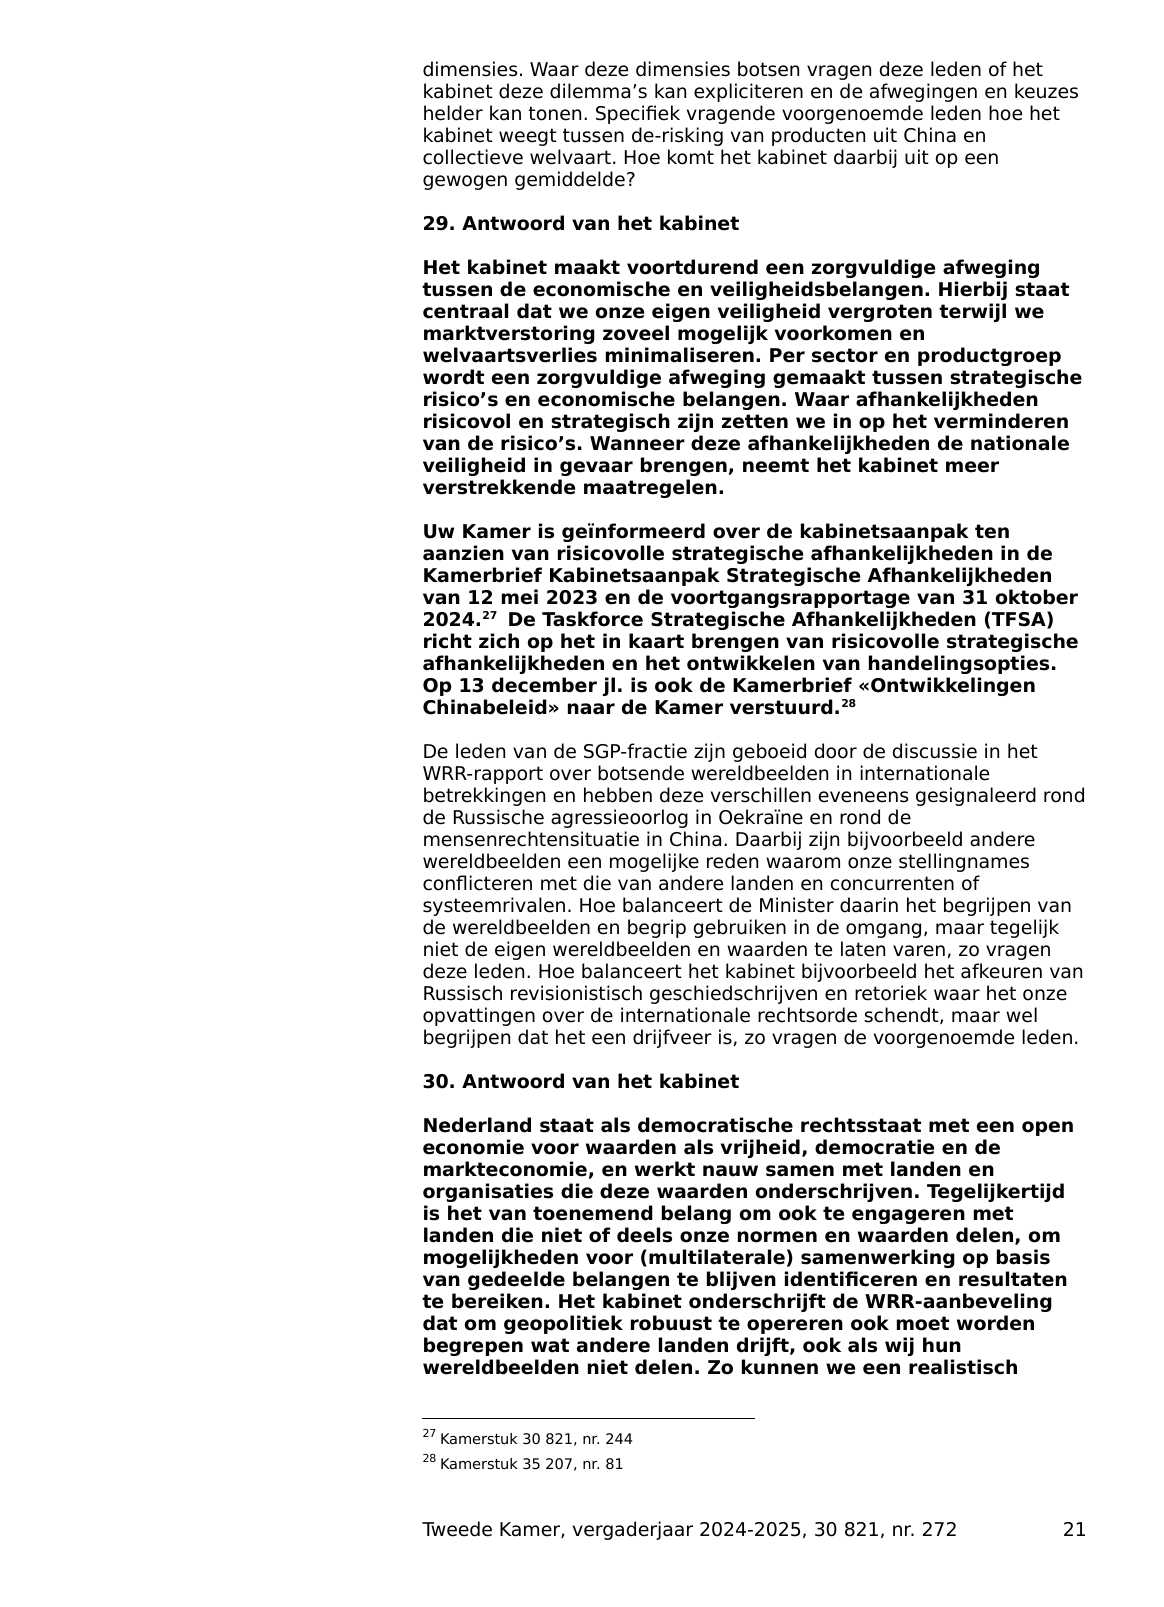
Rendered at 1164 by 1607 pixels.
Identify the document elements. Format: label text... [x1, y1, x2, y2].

text dimensies. Waar deze dimensies botsen vragen deze leden of het kabinet deze dilemma’s kan expliciteren en de afwegingen en keuzes helder kan tonen. Specifiek vragende voorgenoemde leden hoe het kabinet weegt tussen de-risking van producten uit China en collectieve welvaart. Hoe komt het kabinet daarbij uit op een gewogen gemiddelde? [422, 59, 1087, 191]
text 30. Antwoord van het kabinet [422, 1071, 1087, 1093]
text Het kabinet maakt voortdurend een zorgvuldige afweging tussen de economische en veiligheidsbelangen. Hierbij staat centraal dat we onze eigen veiligheid vergroten terwijl we marktverstoring zoveel mogelijk voorkomen en welvaartsverlies minimaliseren. Per sector en productgroep wordt een zorgvuldige afweging gemaakt tussen strategische risico’s en economische belangen. Waar afhankelijkheden risicovol en strategisch zijn zetten we in op het verminderen van de risico’s. Wanneer deze afhankelijkheden de nationale veiligheid in gevaar brengen, neemt het kabinet meer verstrekkende maatregelen. [422, 257, 1087, 499]
text 29. Antwoord van het kabinet [422, 213, 1087, 235]
text Uw Kamer is geïnformeerd over de kabinetsaanpak ten aanzien van risicovolle strategische afhankelijkheden in de Kamerbrief Kabinetsaanpak Strategische Afhankelijkheden van 12 mei 2023 en de voortgangsrapportage van 31 oktober 2024. De Taskforce Strategische Afhankelijkheden (TFSA) richt zich op het in kaart brengen van risicovolle strategische afhankelijkheden en het ontwikkelen van handelingsopties. Op 13 december jl. is ook de Kamerbrief «Ontwikkelingen Chinabeleid» naar de Kamer verstuurd. [422, 521, 1087, 719]
text Kamerstuk 35 207, nr. 81 [422, 1452, 1087, 1474]
text De leden van de SGP-fractie zijn geboeid door de discussie in het WRR-rapport over botsende wereldbeelden in internationale betrekkingen en hebben deze verschillen eveneens gesignaleerd rond de Russische agressieoorlog in Oekraïne en rond de mensenrechtensituatie in China. Daarbij zijn bijvoorbeeld andere wereldbeelden een mogelijke reden waarom onze stellingnames conflicteren met die van andere landen en concurrenten of systeemrivalen. Hoe balanceert de Minister daarin het begrijpen van de wereldbeelden en begrip gebruiken in de omgang, maar tegelijk niet de eigen wereldbeelden en waarden te laten varen, zo vragen deze leden. Hoe balanceert het kabinet bijvoorbeeld het afkeuren van Russisch revisionistisch geschiedschrijven en retoriek waar het onze opvattingen over de internationale rechtsorde schendt, maar wel begrijpen dat het een drijfveer is, zo vragen de voorgenoemde leden. [422, 741, 1087, 1049]
text Kamerstuk 30 821, nr. 244 [422, 1427, 1087, 1449]
text Nederland staat als democratische rechtsstaat met een open economie voor waarden als vrijheid, democratie en de markteconomie, en werkt nauw samen met landen en organisaties die deze waarden onderschrijven. Tegelijkertijd is het van toenemend belang om ook te engageren met landen die niet of deels onze normen en waarden delen, om mogelijkheden voor (multilaterale) samenwerking op basis van gedeelde belangen te blijven identificeren en resultaten te bereiken. Het kabinet onderschrijft de WRR-aanbeveling dat om geopolitiek robuust te opereren ook moet worden begrepen wat andere landen drijft, ook als wij hun wereldbeelden niet delen. Zo kunnen we een realistisch [422, 1115, 1087, 1379]
